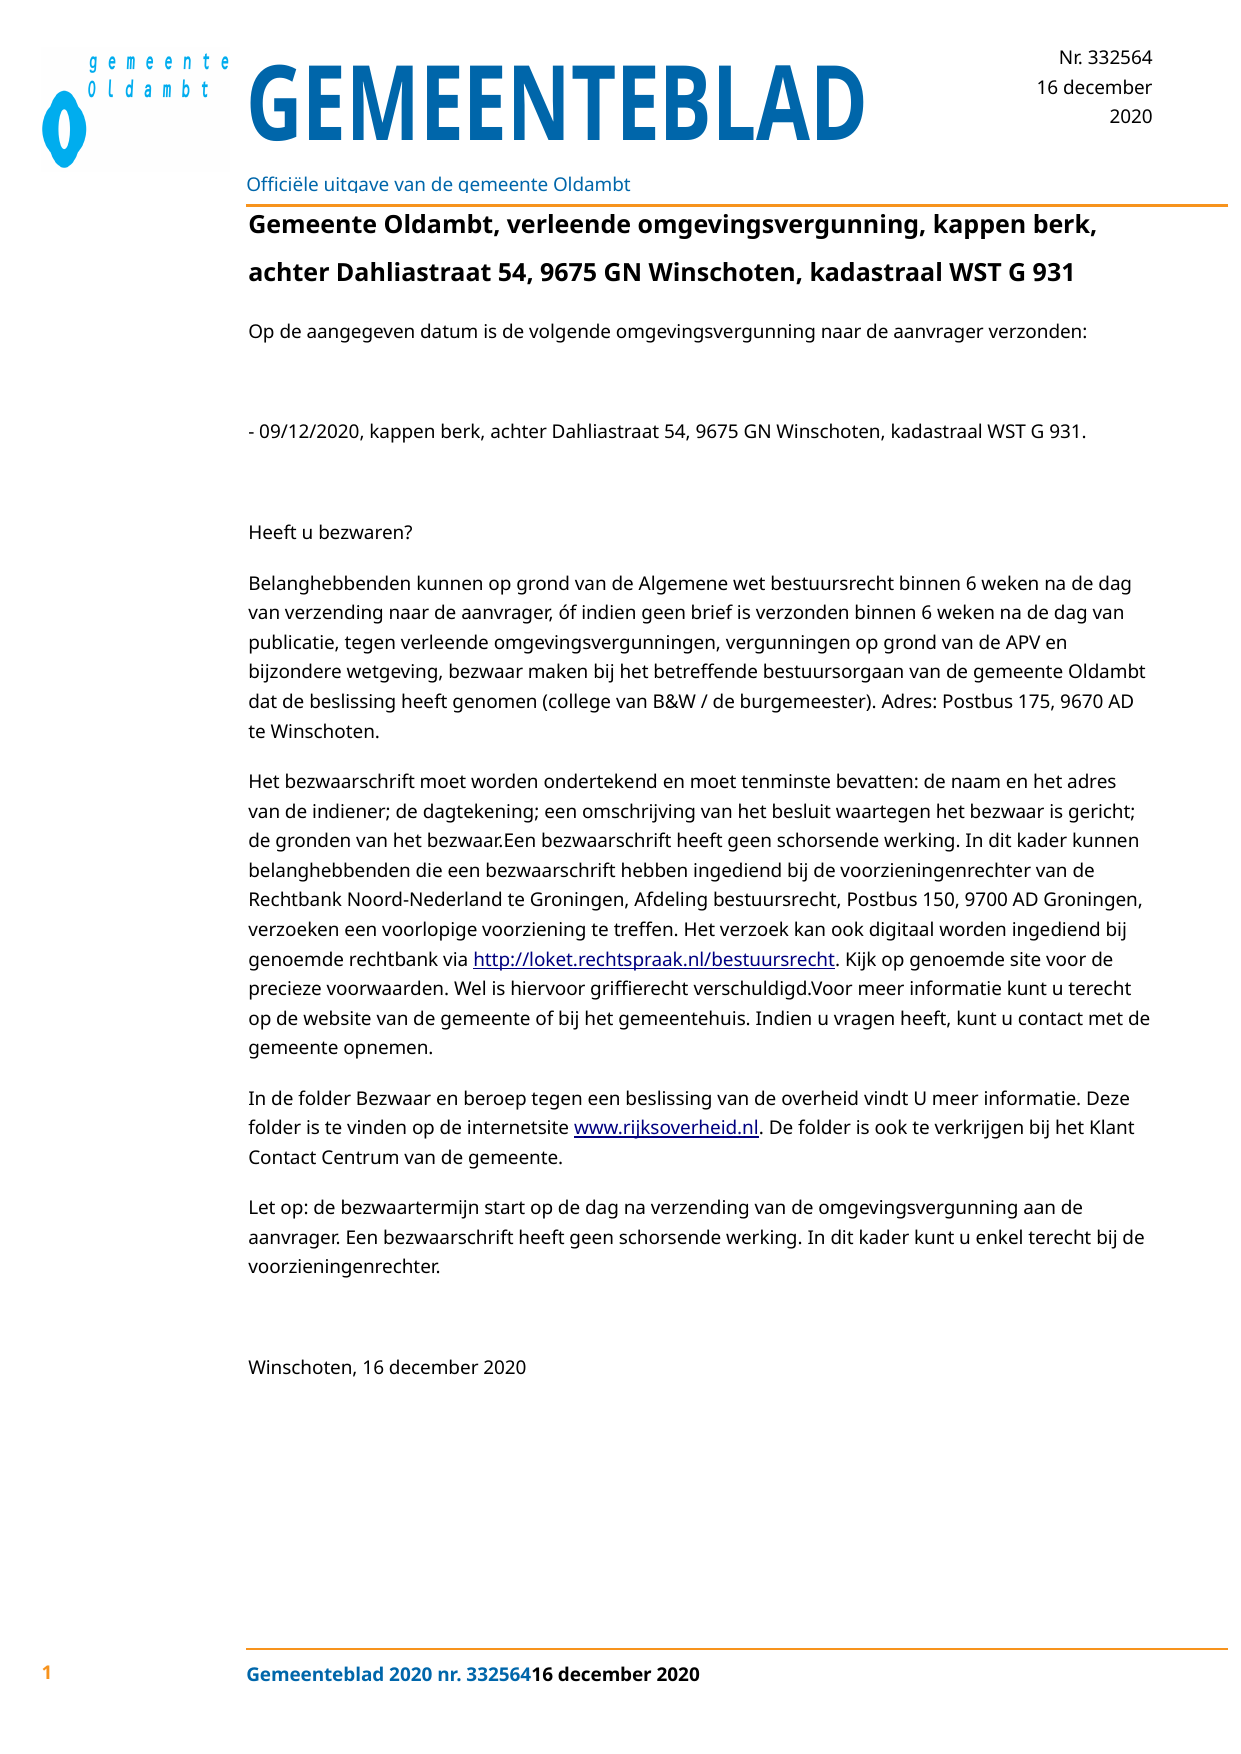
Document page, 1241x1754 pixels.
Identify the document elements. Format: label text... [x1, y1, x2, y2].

text Het bezwaarschrift moet worden ondertekend en moet tenminste bevatten: de naam en het adres van de indiener; de dagtekening; een omschrijving van het besluit waartegen het bezwaar is gericht; de gronden van het bezwaar.Een bezwaarschrift heeft geen schorsende werking. In dit kader kunnen belanghebbenden die een bezwaarschrift hebben ingediend bij de voorzieningenrechter van de Rechtbank Noord-Nederland te Groningen, Afdeling bestuursrecht, Postbus 150, 9700 AD Groningen, verzoeken een voorlopige voorziening te treffen. Het verzoek kan ook digitaal worden ingediend bij genoemde rechtbank via http://loket.rechtspraak.nl/bestuursrecht. Kijk op genoemde site voor de precieze voorwaarden. Wel is hiervoor griffierecht verschuldigd.Voor meer informatie kunt u terecht op de website van de gemeente of bij het gemeentehuis. Indien u vragen heeft, kunt u contact met de gemeente opnemen. [248, 768, 1152, 1060]
text Gemeente Oldambt, verleende omgevingsvergunning, kappen berk, achter Dahliastraat 54, 9675 GN Winschoten, kadastraal WST G 931 [248, 207, 1152, 288]
text Heeft u bezwaren? [248, 519, 1152, 545]
text - 09/12/2020, kappen berk, achter Dahliastraat 54, 9675 GN Winschoten, kadastraal WST G 931. [248, 419, 1152, 444]
picture [41, 47, 231, 172]
text Op de aangegeven datum is de volgende omgevingsvergunning naar de aanvrager verzonden: [248, 318, 1152, 344]
text Winschoten, 16 december 2020 [248, 1354, 1152, 1380]
text Belanghebbenden kunnen op grond van de Algemene wet bestuursrecht binnen 6 weken na de dag van verzending naar de aanvrager, óf indien geen brief is verzonden binnen 6 weken na de dag van publicatie, tegen verleende omgevingsvergunningen, vergunningen op grond van de APV en bijzondere wetgeving, bezwaar maken bij het betreffende bestuursorgaan van de gemeente Oldambt dat de beslissing heeft genomen (college van B&W / de burgemeester). Adres: Postbus 175, 9670 AD te Winschoten. [248, 570, 1152, 744]
text Let op: de bezwaartermijn start op de dag na verzending van de omgevingsvergunning aan de aanvrager. Een bezwaarschrift heeft geen schorsende werking. In dit kader kunt u enkel terecht bij de voorzieningenrechter. [248, 1194, 1152, 1279]
text In de folder Bezwaar en beroep tegen een beslissing van de overheid vindt U meer informatie. Deze folder is te vinden op de internetsite www.rijksoverheid.nl. De folder is ook te verkrijgen bij het Klant Contact Centrum van de gemeente. [248, 1085, 1152, 1170]
